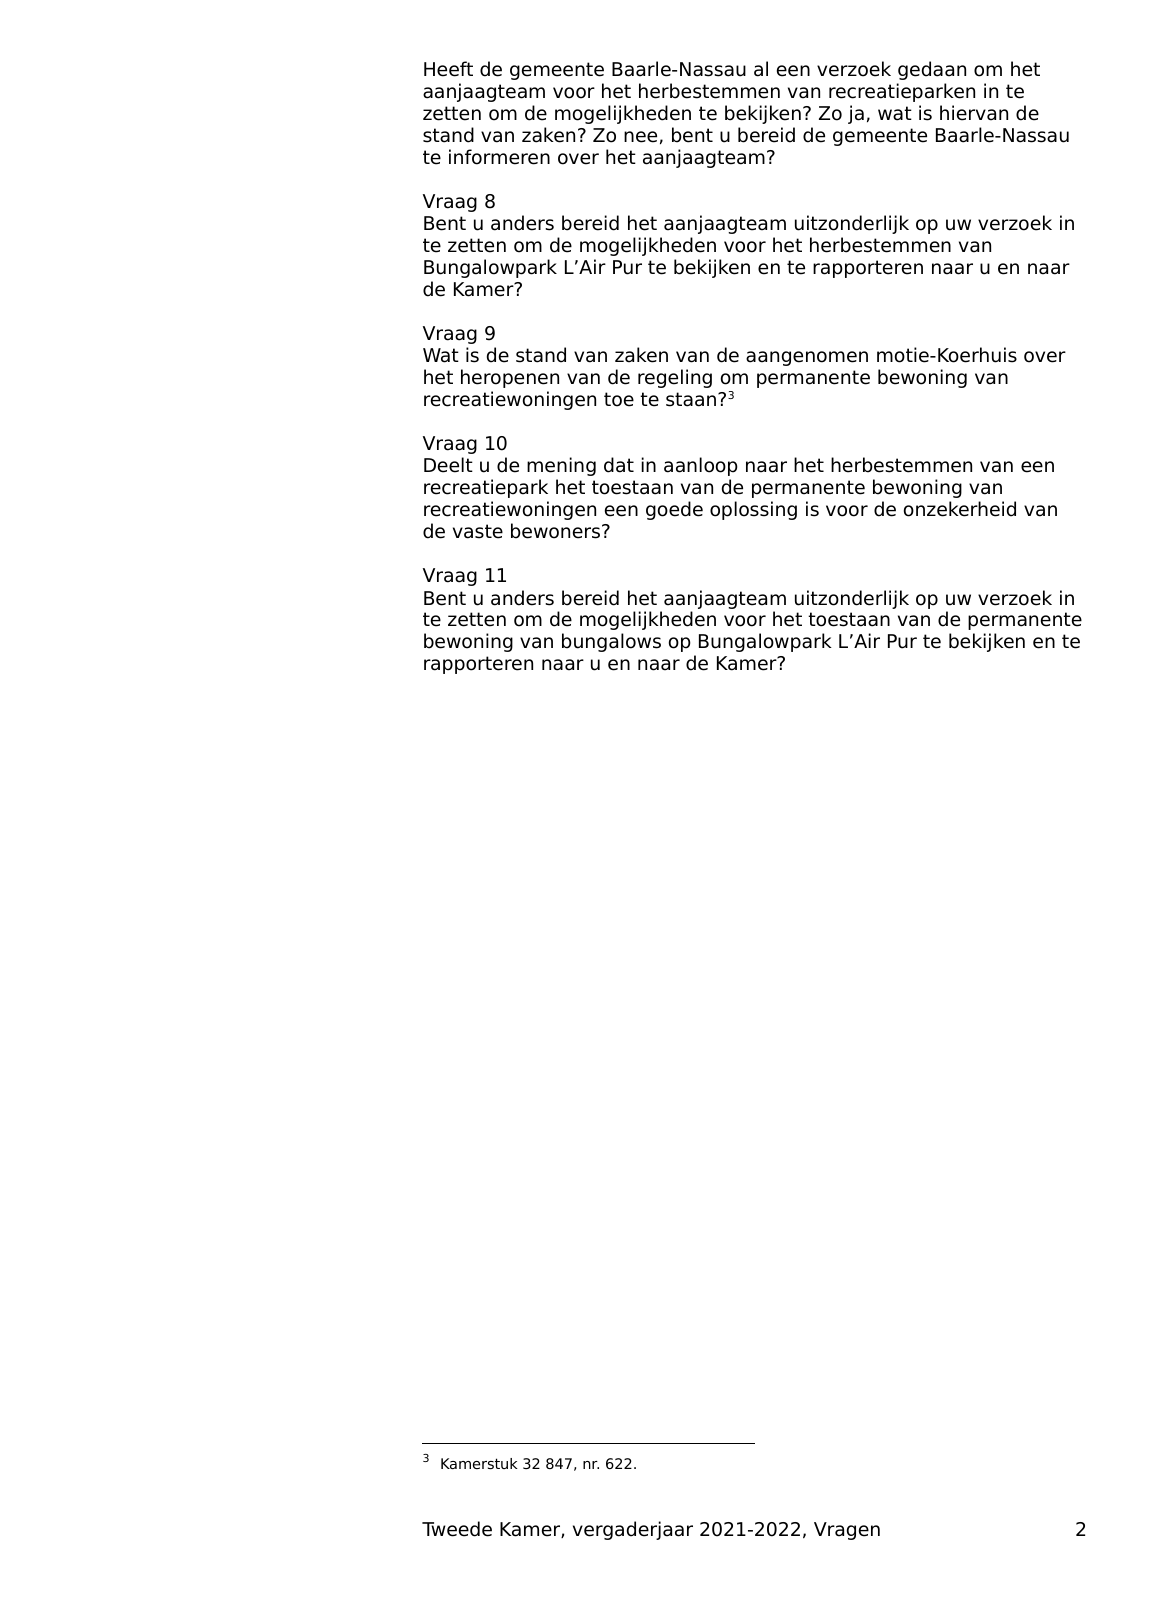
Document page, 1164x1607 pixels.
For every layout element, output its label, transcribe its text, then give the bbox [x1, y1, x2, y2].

text Bent u anders bereid het aanjaagteam uitzonderlijk op uw verzoek in te zetten om de mogelijkheden voor het toestaan van de permanente bewoning van bungalows op Bungalowpark L’Air Pur te bekijken en te rapporteren naar u en naar de Kamer? [422, 587, 1087, 675]
text Kamerstuk 32 847, nr. 622. [422, 1452, 1087, 1474]
text Vraag 9 [422, 323, 1087, 345]
text Heeft de gemeente Baarle-Nassau al een verzoek gedaan om het aanjaagteam voor het herbestemmen van recreatieparken in te zetten om de mogelijkheden te bekijken? Zo ja, wat is hiervan de stand van zaken? Zo nee, bent u bereid de gemeente Baarle-Nassau te informeren over het aanjaagteam? [422, 59, 1087, 169]
text Bent u anders bereid het aanjaagteam uitzonderlijk op uw verzoek in te zetten om de mogelijkheden voor het herbestemmen van Bungalowpark L’Air Pur te bekijken en te rapporteren naar u en naar de Kamer? [422, 213, 1087, 301]
text Vraag 8 [422, 191, 1087, 213]
text Vraag 10 [422, 433, 1087, 455]
text Wat is de stand van zaken van de aangenomen motie-Koerhuis over het heropenen van de regeling om permanente bewoning van recreatiewoningen toe te staan? [422, 345, 1087, 411]
text Deelt u de mening dat in aanloop naar het herbestemmen van een recreatiepark het toestaan van de permanente bewoning van recreatiewoningen een goede oplossing is voor de onzekerheid van de vaste bewoners? [422, 455, 1087, 543]
text Vraag 11 [422, 565, 1087, 587]
